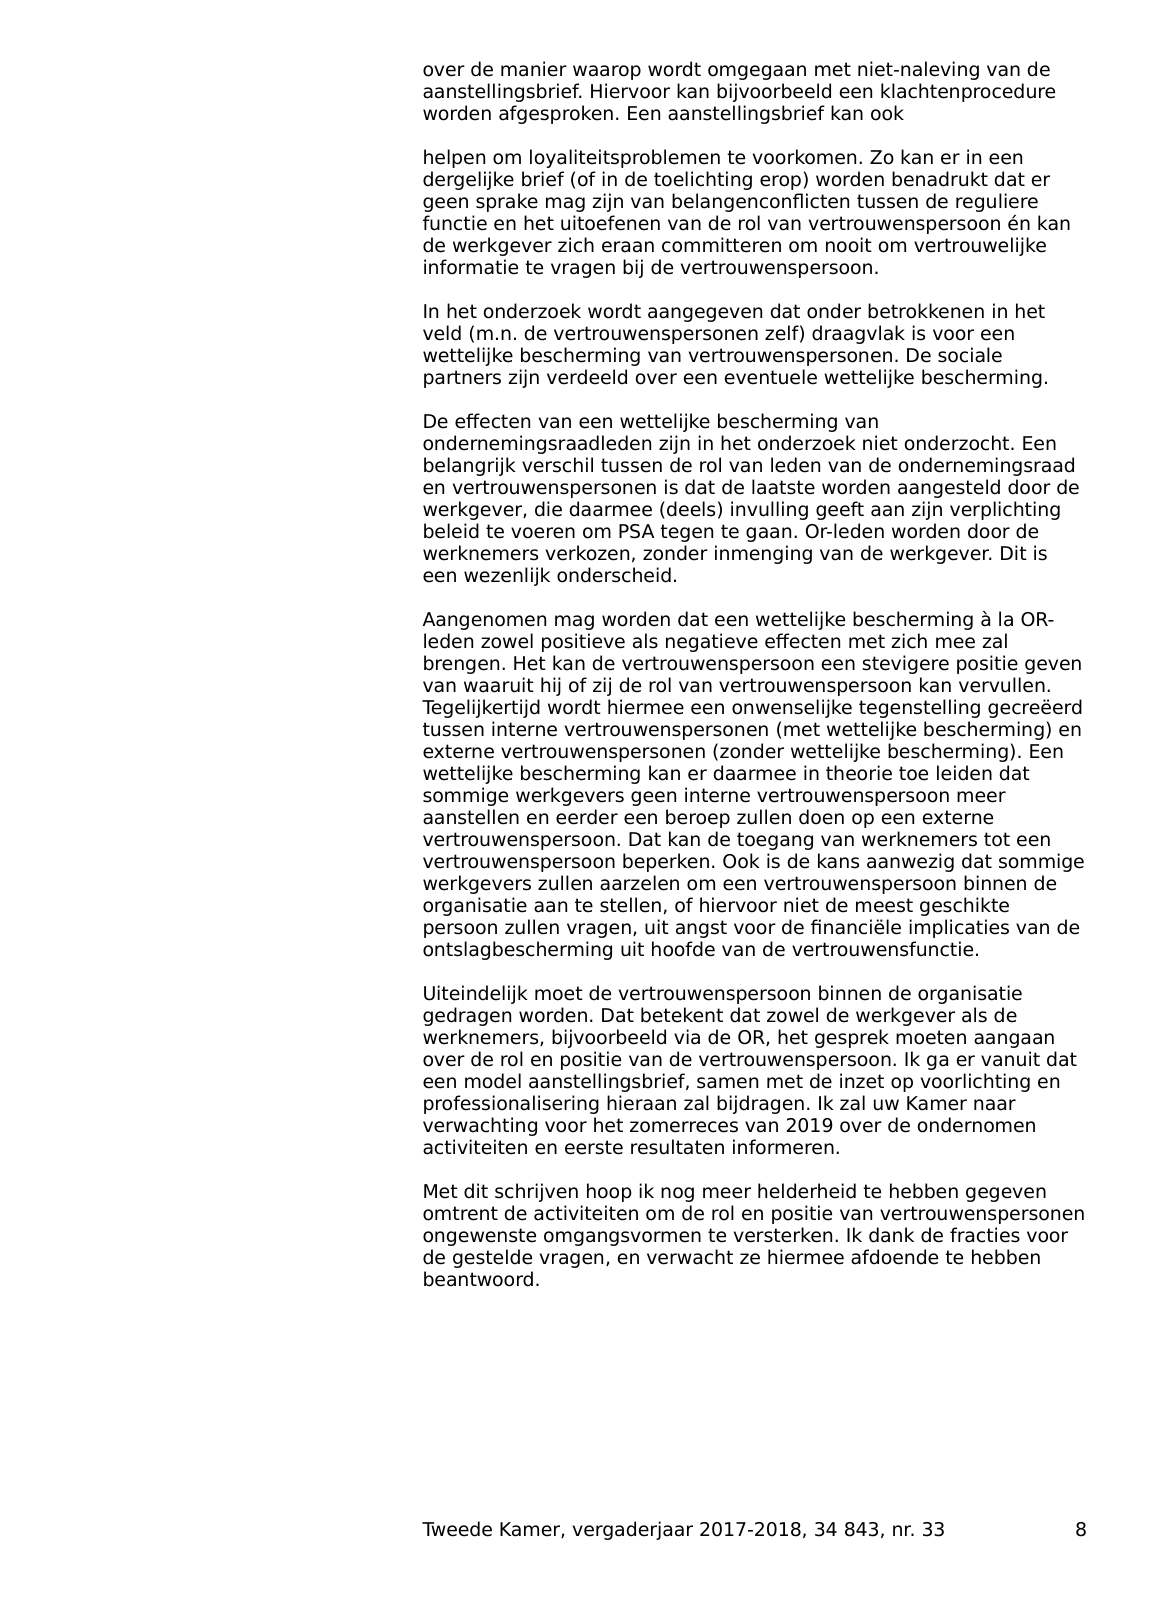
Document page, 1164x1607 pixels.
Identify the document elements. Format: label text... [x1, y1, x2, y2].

text In het onderzoek wordt aangegeven dat onder betrokkenen in het veld (m.n. de vertrouwenspersonen zelf) draagvlak is voor een wettelijke bescherming van vertrouwenspersonen. De sociale partners zijn verdeeld over een eventuele wettelijke bescherming. [422, 301, 1087, 389]
text Met dit schrijven hoop ik nog meer helderheid te hebben gegeven omtrent de activiteiten om de rol en positie van vertrouwenspersonen ongewenste omgangsvormen te versterken. Ik dank de fracties voor de gestelde vragen, en verwacht ze hiermee afdoende te hebben beantwoord. [422, 1181, 1087, 1291]
text helpen om loyaliteitsproblemen te voorkomen. Zo kan er in een dergelijke brief (of in de toelichting erop) worden benadrukt dat er geen sprake mag zijn van belangenconflicten tussen de reguliere functie en het uitoefenen van de rol van vertrouwenspersoon én kan de werkgever zich eraan committeren om nooit om vertrouwelijke informatie te vragen bij de vertrouwenspersoon. [422, 147, 1087, 279]
text Uiteindelijk moet de vertrouwenspersoon binnen de organisatie gedragen worden. Dat betekent dat zowel de werkgever als de werknemers, bijvoorbeeld via de OR, het gesprek moeten aangaan over de rol en positie van de vertrouwenspersoon. Ik ga er vanuit dat een model aanstellingsbrief, samen met de inzet op voorlichting en professionalisering hieraan zal bijdragen. Ik zal uw Kamer naar verwachting voor het zomerreces van 2019 over de ondernomen activiteiten en eerste resultaten informeren. [422, 983, 1087, 1159]
text De effecten van een wettelijke bescherming van ondernemingsraadleden zijn in het onderzoek niet onderzocht. Een belangrijk verschil tussen de rol van leden van de ondernemingsraad en vertrouwenspersonen is dat de laatste worden aangesteld door de werkgever, die daarmee (deels) invulling geeft aan zijn verplichting beleid te voeren om PSA tegen te gaan. Or-leden worden door de werknemers verkozen, zonder inmenging van de werkgever. Dit is een wezenlijk onderscheid. [422, 411, 1087, 587]
text over de manier waarop wordt omgegaan met niet-naleving van de aanstellingsbrief. Hiervoor kan bijvoorbeeld een klachtenprocedure worden afgesproken. Een aanstellingsbrief kan ook [422, 59, 1087, 125]
text Aangenomen mag worden dat een wettelijke bescherming à la OR-leden zowel positieve als negatieve effecten met zich mee zal brengen. Het kan de vertrouwenspersoon een stevigere positie geven van waaruit hij of zij de rol van vertrouwenspersoon kan vervullen. Tegelijkertijd wordt hiermee een onwenselijke tegenstelling gecreëerd tussen interne vertrouwenspersonen (met wettelijke bescherming) en externe vertrouwenspersonen (zonder wettelijke bescherming). Een wettelijke bescherming kan er daarmee in theorie toe leiden dat sommige werkgevers geen interne vertrouwenspersoon meer aanstellen en eerder een beroep zullen doen op een externe vertrouwenspersoon. Dat kan de toegang van werknemers tot een vertrouwenspersoon beperken. Ook is de kans aanwezig dat sommige werkgevers zullen aarzelen om een vertrouwenspersoon binnen de organisatie aan te stellen, of hiervoor niet de meest geschikte persoon zullen vragen, uit angst voor de financiële implicaties van de ontslagbescherming uit hoofde van de vertrouwensfunctie. [422, 609, 1087, 961]
